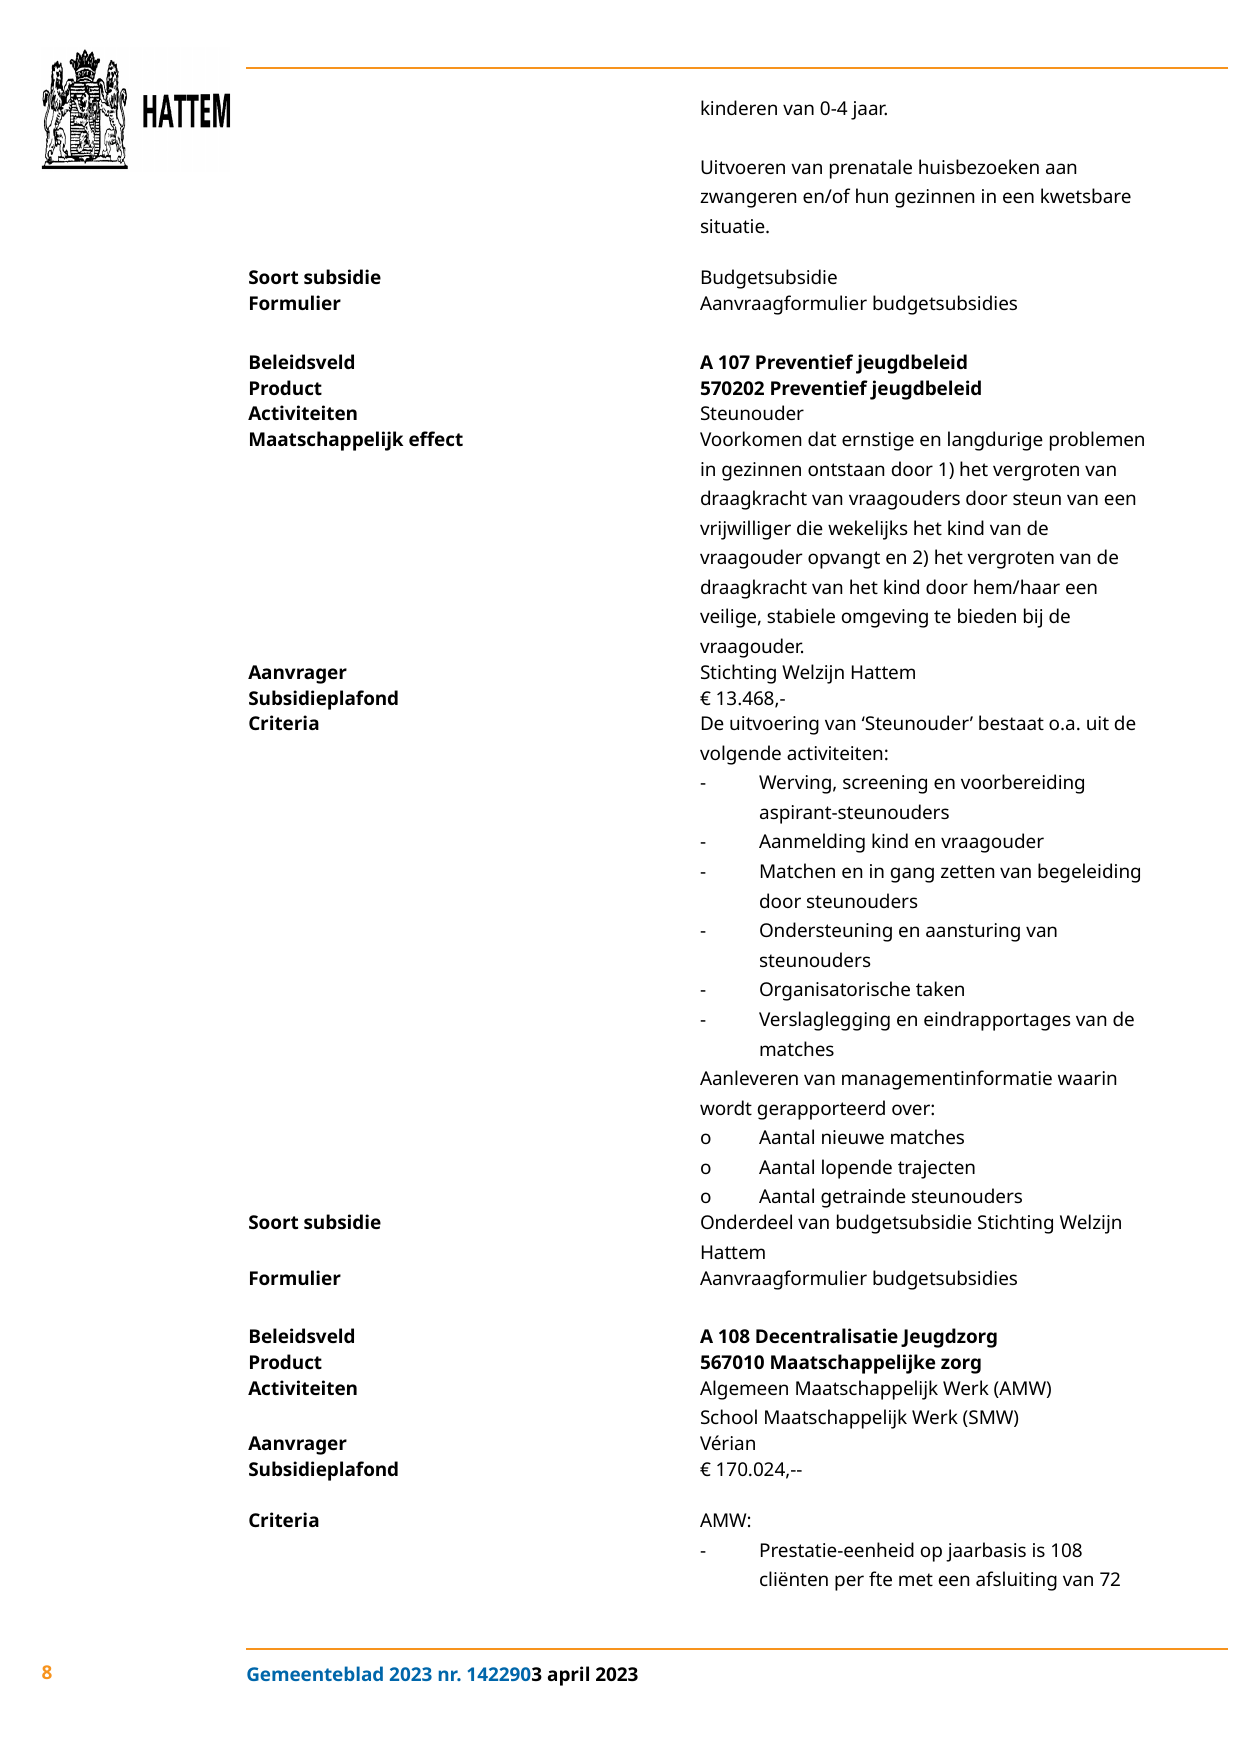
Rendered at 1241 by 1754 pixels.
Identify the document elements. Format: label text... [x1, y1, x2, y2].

table_cell 570202 Preventief jeugdbeleid [700, 375, 1152, 400]
table_cell [248, 239, 700, 264]
table_header A 107 Preventief jeugdbeleid [700, 349, 1152, 375]
table_cell Soort subsidie [248, 1210, 700, 1265]
table_cell Subsidieplafond [248, 1456, 700, 1482]
table_cell [248, 95, 700, 239]
table_cell Product [248, 1349, 700, 1375]
table_cell Vérian [700, 1430, 1152, 1456]
table_cell Algemeen Maatschappelijk Werk (AMW) School Maatschappelijk Werk (SMW) [700, 1375, 1152, 1430]
table_cell Aanvrager [248, 1430, 700, 1456]
table_cell Activiteiten [248, 1375, 700, 1430]
table_cell Voorkomen dat ernstige en langdurige problemen in gezinnen ontstaan door 1) het vergroten van draagkracht van vraagouders door steun van een vrijwilliger die wekelijks het kind van de vraagouder opvangt en 2) het vergroten van de draagkracht van het kind door hem/haar een veilige, stabiele omgeving te bieden bij de vraagouder. [700, 426, 1152, 659]
table_cell [700, 239, 1152, 264]
table_cell De uitvoering van ‘Steunouder’ bestaat o.a. uit de volgende activiteiten: Werving, screening en voorbereiding aspirant-steunouders Aanmelding kind en vraagouder Matchen en in gang zetten van begeleiding door steunouders Ondersteuning en aansturing van steunouders Organisatorische taken Verslaglegging en eindrapportages van de matches Aanleveren van managementinformatie waarin wordt gerapporteerd over: Aantal nieuwe matches Aantal lopende trajecten Aantal getrainde steunouders [700, 710, 1152, 1209]
table_cell Steunouder [700, 400, 1152, 426]
table_cell Subsidieplafond [248, 685, 700, 710]
table_cell Activiteiten [248, 400, 700, 426]
table_cell Onderdeel van budgetsubsidie Stichting Welzijn Hattem [700, 1210, 1152, 1265]
table_header Beleidsveld [248, 1324, 700, 1349]
table_cell AMW: Prestatie-eenheid op jaarbasis is 108 cliënten per fte met een afsluiting van 72 [700, 1508, 1152, 1592]
table_cell € 170.024,-- [700, 1456, 1152, 1482]
table_cell Criteria [248, 710, 700, 1209]
table_cell Formulier [248, 1265, 700, 1291]
table_header A 108 Decentralisatie Jeugdzorg [700, 1324, 1152, 1349]
table_cell Product [248, 375, 700, 400]
table_cell [248, 1482, 700, 1507]
table_cell Maatschappelijk effect [248, 426, 700, 659]
table_cell Soort subsidie [248, 265, 700, 290]
table_cell Aanvrager [248, 659, 700, 685]
table_cell Aanvraagformulier budgetsubsidies [700, 290, 1152, 316]
table_cell kinderen van 0-4 jaar. Uitvoeren van prenatale huisbezoeken aan zwangeren en/of hun gezinnen in een kwetsbare situatie. [700, 95, 1152, 239]
table_cell € 13.468,- [700, 685, 1152, 710]
table_cell Aanvraagformulier budgetsubsidies [700, 1265, 1152, 1291]
table_cell Criteria [248, 1508, 700, 1592]
table_header Beleidsveld [248, 349, 700, 375]
table_cell [700, 1482, 1152, 1507]
table_cell 567010 Maatschappelijke zorg [700, 1349, 1152, 1375]
table_cell Formulier [248, 290, 700, 316]
picture [41, 47, 231, 172]
table_cell Budgetsubsidie [700, 265, 1152, 290]
table_cell Stichting Welzijn Hattem [700, 659, 1152, 685]
